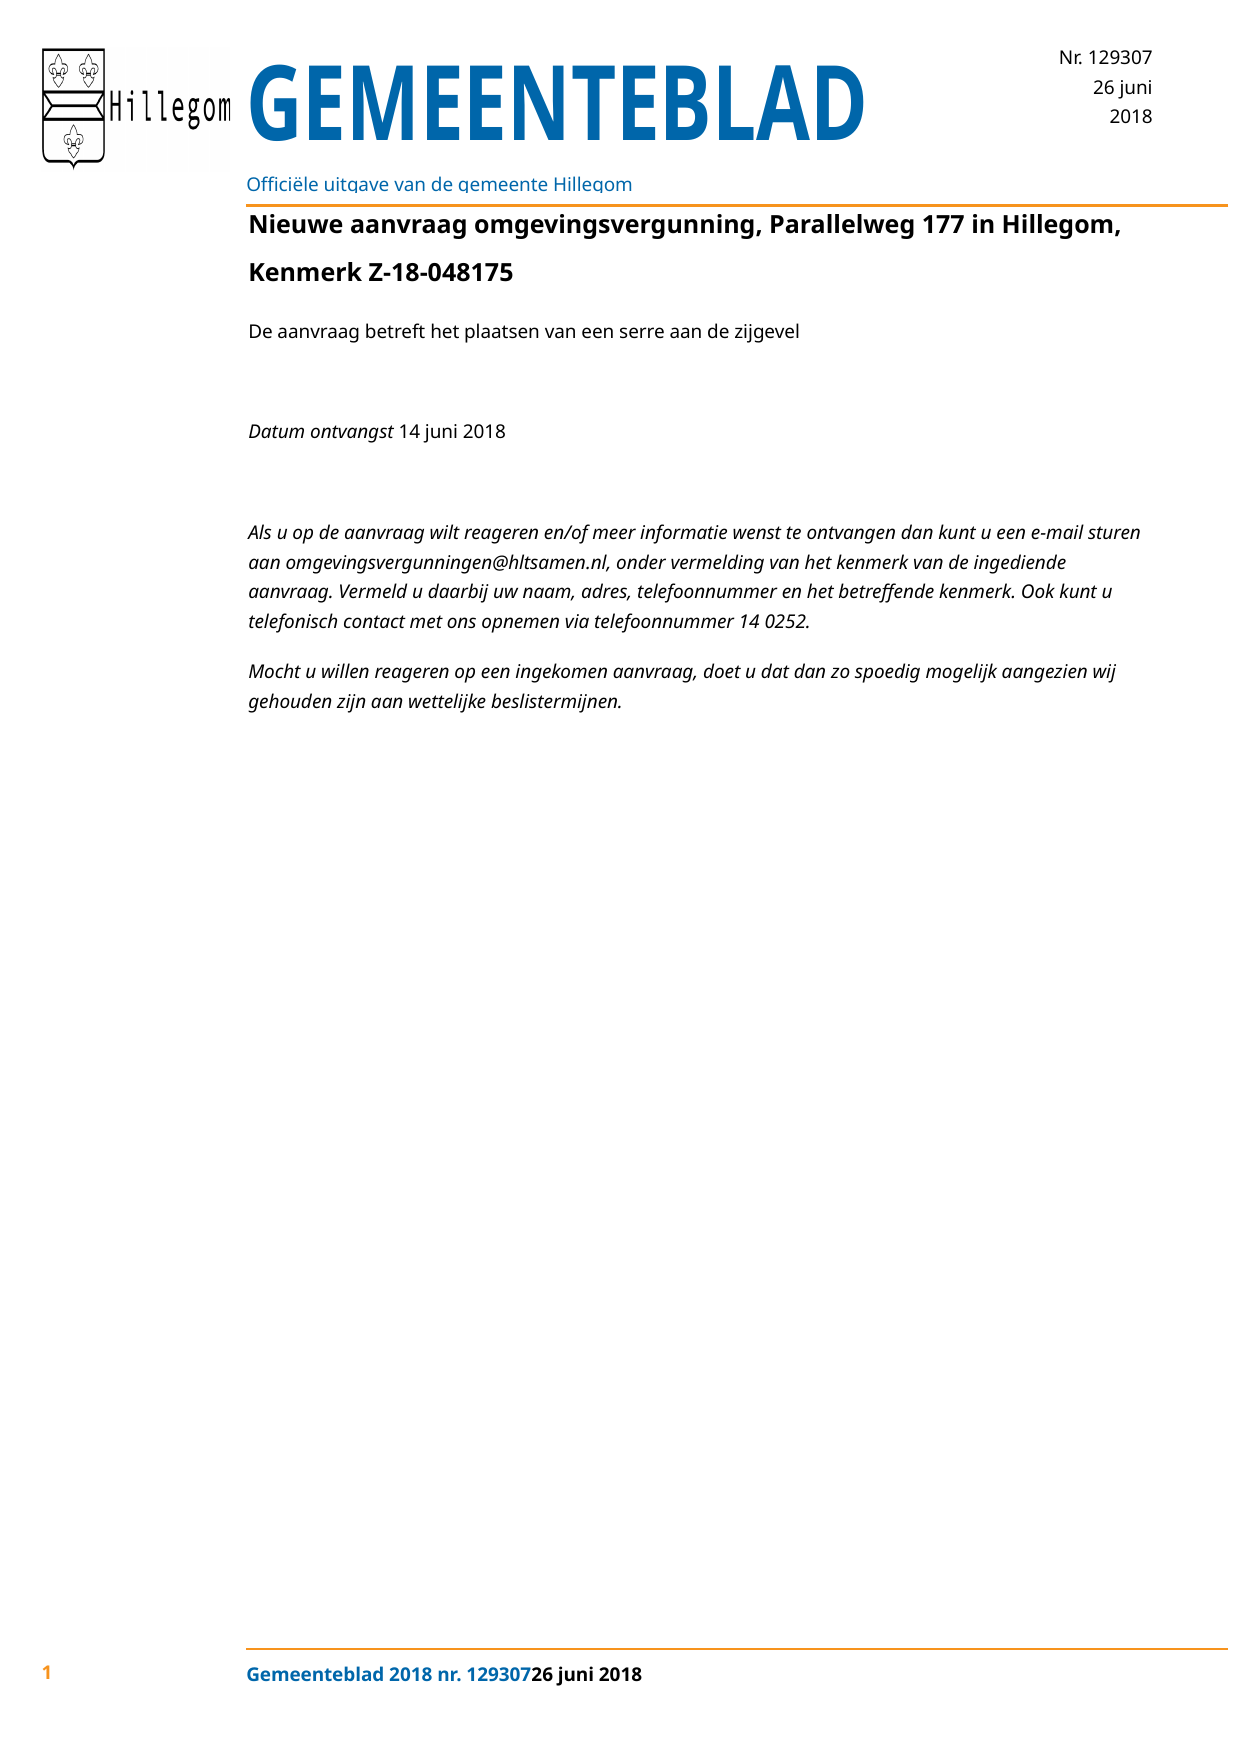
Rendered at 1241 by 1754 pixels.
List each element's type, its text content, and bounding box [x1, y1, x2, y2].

text Datum ontvangst 14 juni 2018 [248, 419, 1152, 444]
picture [41, 47, 231, 172]
text Als u op de aanvraag wilt reageren en/of meer informatie wenst te ontvangen dan kunt u een e-mail sturen aan omgevingsvergunningen@hltsamen.nl, onder vermelding van het kenmerk van de ingediende aanvraag. Vermeld u daarbij uw naam, adres, telefoonnummer en het betreffende kenmerk. Ook kunt u telefonisch contact met ons opnemen via telefoonnummer 14 0252. [248, 519, 1152, 634]
text Mocht u willen reageren op een ingekomen aanvraag, doet u dat dan zo spoedig mogelijk aangezien wij gehouden zijn aan wettelijke beslistermijnen. [248, 659, 1152, 714]
text Nieuwe aanvraag omgevingsvergunning, Parallelweg 177 in Hillegom, Kenmerk Z-18-048175 [248, 207, 1152, 288]
text De aanvraag betreft het plaatsen van een serre aan de zijgevel [248, 318, 1152, 344]
